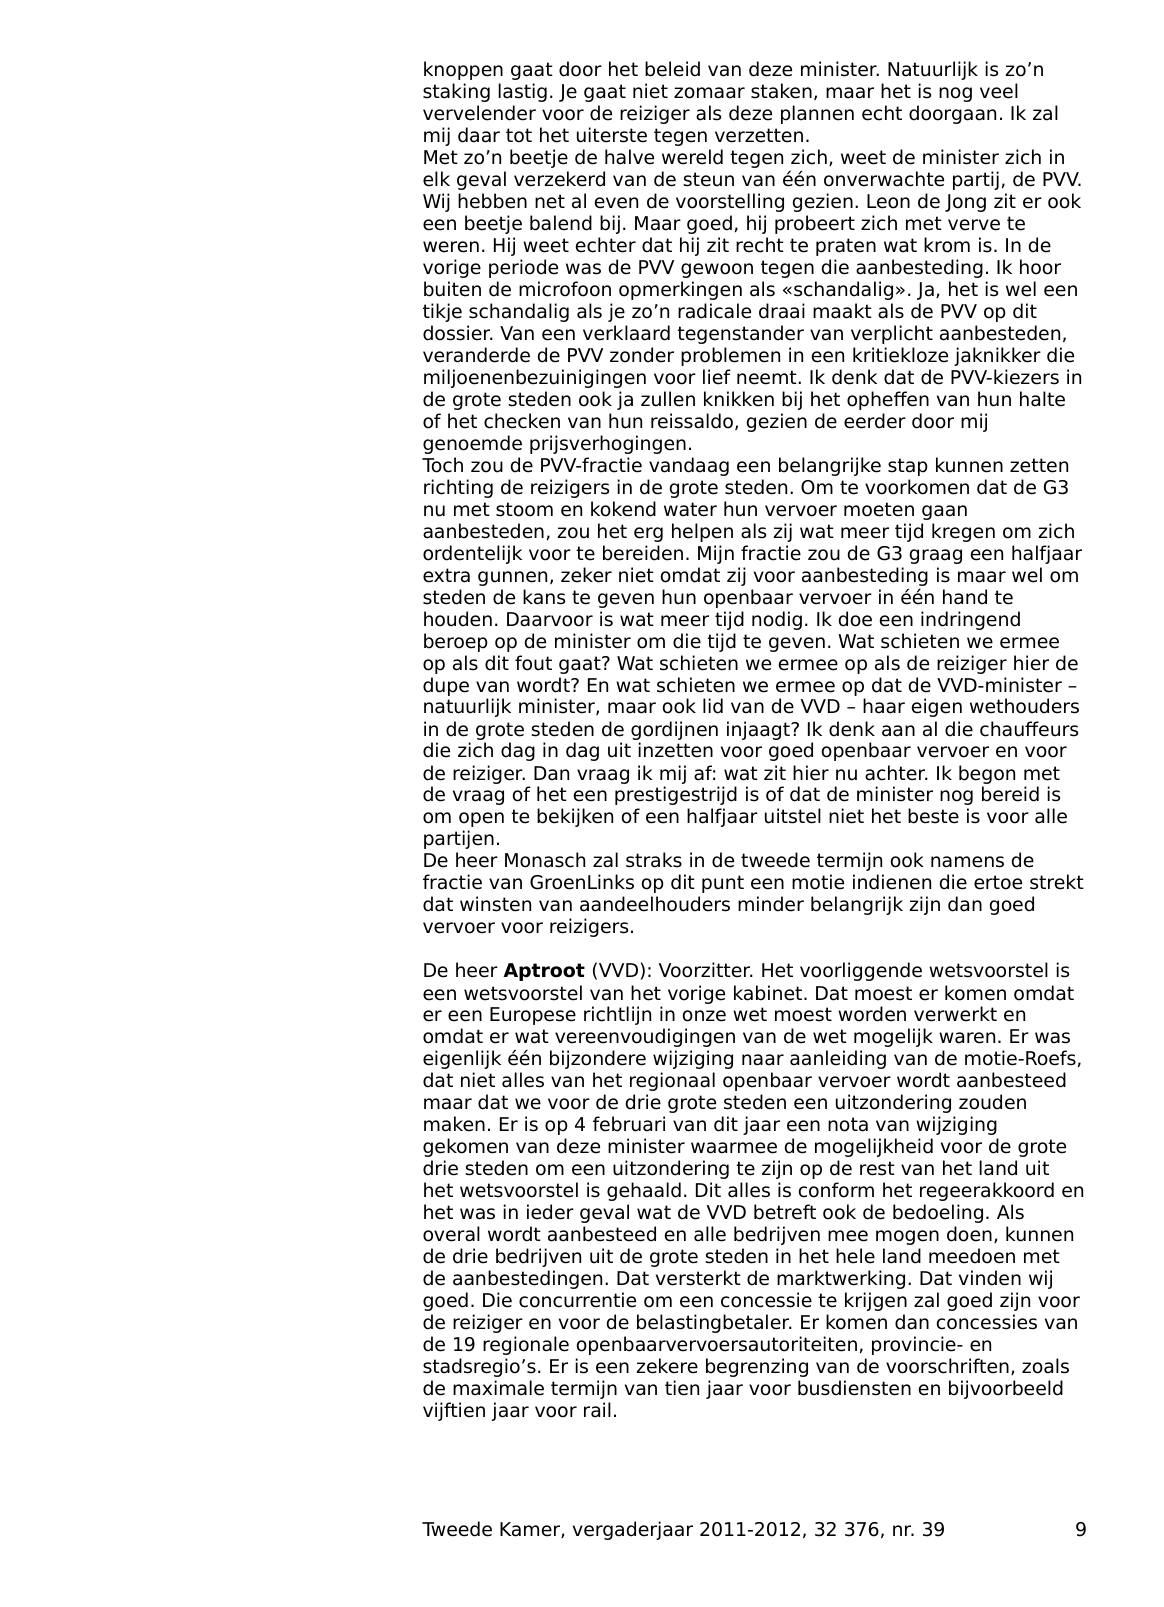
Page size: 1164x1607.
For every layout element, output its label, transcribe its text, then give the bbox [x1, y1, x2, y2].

text Toch zou de PVV-fractie vandaag een belangrijke stap kunnen zetten richting de reizigers in de grote steden. Om te voorkomen dat de G3 nu met stoom en kokend water hun vervoer moeten gaan aanbesteden, zou het erg helpen als zij wat meer tijd kregen om zich ordentelijk voor te bereiden. Mijn fractie zou de G3 graag een halfjaar extra gunnen, zeker niet omdat zij voor aanbesteding is maar wel om steden de kans te geven hun openbaar vervoer in één hand te houden. Daarvoor is wat meer tijd nodig. Ik doe een indringend beroep op de minister om die tijd te geven. Wat schieten we ermee op als dit fout gaat? Wat schieten we ermee op als de reiziger hier de dupe van wordt? En wat schieten we ermee op dat de VVD-minister – natuurlijk minister, maar ook lid van de VVD – haar eigen wethouders in de grote steden de gordijnen injaagt? Ik denk aan al die chauffeurs die zich dag in dag uit inzetten voor goed openbaar vervoer en voor de reiziger. Dan vraag ik mij af: wat zit hier nu achter. Ik begon met de vraag of het een prestigestrijd is of dat de minister nog bereid is om open te bekijken of een halfjaar uitstel niet het beste is voor alle partijen. [422, 455, 1087, 850]
text De heer Aptroot (VVD): Voorzitter. Het voorliggende wetsvoorstel is een wetsvoorstel van het vorige kabinet. Dat moest er komen omdat er een Europese richtlijn in onze wet moest worden verwerkt en omdat er wat vereenvoudigingen van de wet mogelijk waren. Er was eigenlijk één bijzondere wijziging naar aanleiding van de motie-Roefs, dat niet alles van het regionaal openbaar vervoer wordt aanbesteed maar dat we voor de drie grote steden een uitzondering zouden maken. Er is op 4 februari van dit jaar een nota van wijziging gekomen van deze minister waarmee de mogelijkheid voor de grote drie steden om een uitzondering te zijn op de rest van het land uit het wetsvoorstel is gehaald. Dit alles is conform het regeerakkoord en het was in ieder geval wat de VVD betreft ook de bedoeling. Als overal wordt aanbesteed en alle bedrijven mee mogen doen, kunnen de drie bedrijven uit de grote steden in het hele land meedoen met de aanbestedingen. Dat versterkt de marktwerking. Dat vinden wij goed. Die concurrentie om een concessie te krijgen zal goed zijn voor de reiziger en voor de belastingbetaler. Er komen dan concessies van de 19 regionale openbaarvervoersautoriteiten, provincie- en stadsregio’s. Er is een zekere begrenzing van de voorschriften, zoals de maximale termijn van tien jaar voor busdiensten en bijvoorbeeld vijftien jaar voor rail. [422, 960, 1087, 1422]
text De heer Monasch zal straks in de tweede termijn ook namens de fractie van GroenLinks op dit punt een motie indienen die ertoe strekt dat winsten van aandeelhouders minder belangrijk zijn dan goed vervoer voor reizigers. [422, 850, 1087, 938]
text Met zo’n beetje de halve wereld tegen zich, weet de minister zich in elk geval verzekerd van de steun van één onverwachte partij, de PVV. Wij hebben net al even de voorstelling gezien. Leon de Jong zit er ook een beetje balend bij. Maar goed, hij probeert zich met verve te weren. Hij weet echter dat hij zit recht te praten wat krom is. In de vorige periode was de PVV gewoon tegen die aanbesteding. Ik hoor buiten de microfoon opmerkingen als «schandalig». Ja, het is wel een tikje schandalig als je zo’n radicale draai maakt als de PVV op dit dossier. Van een verklaard tegenstander van verplicht aanbesteden, veranderde de PVV zonder problemen in een kritiekloze jaknikker die miljoenenbezuinigingen voor lief neemt. Ik denk dat de PVV-kiezers in de grote steden ook ja zullen knikken bij het opheffen van hun halte of het checken van hun reissaldo, gezien de eerder door mij genoemde prijsverhogingen. [422, 147, 1087, 455]
text knoppen gaat door het beleid van deze minister. Natuurlijk is zo’n staking lastig. Je gaat niet zomaar staken, maar het is nog veel vervelender voor de reiziger als deze plannen echt doorgaan. Ik zal mij daar tot het uiterste tegen verzetten. [422, 59, 1087, 147]
